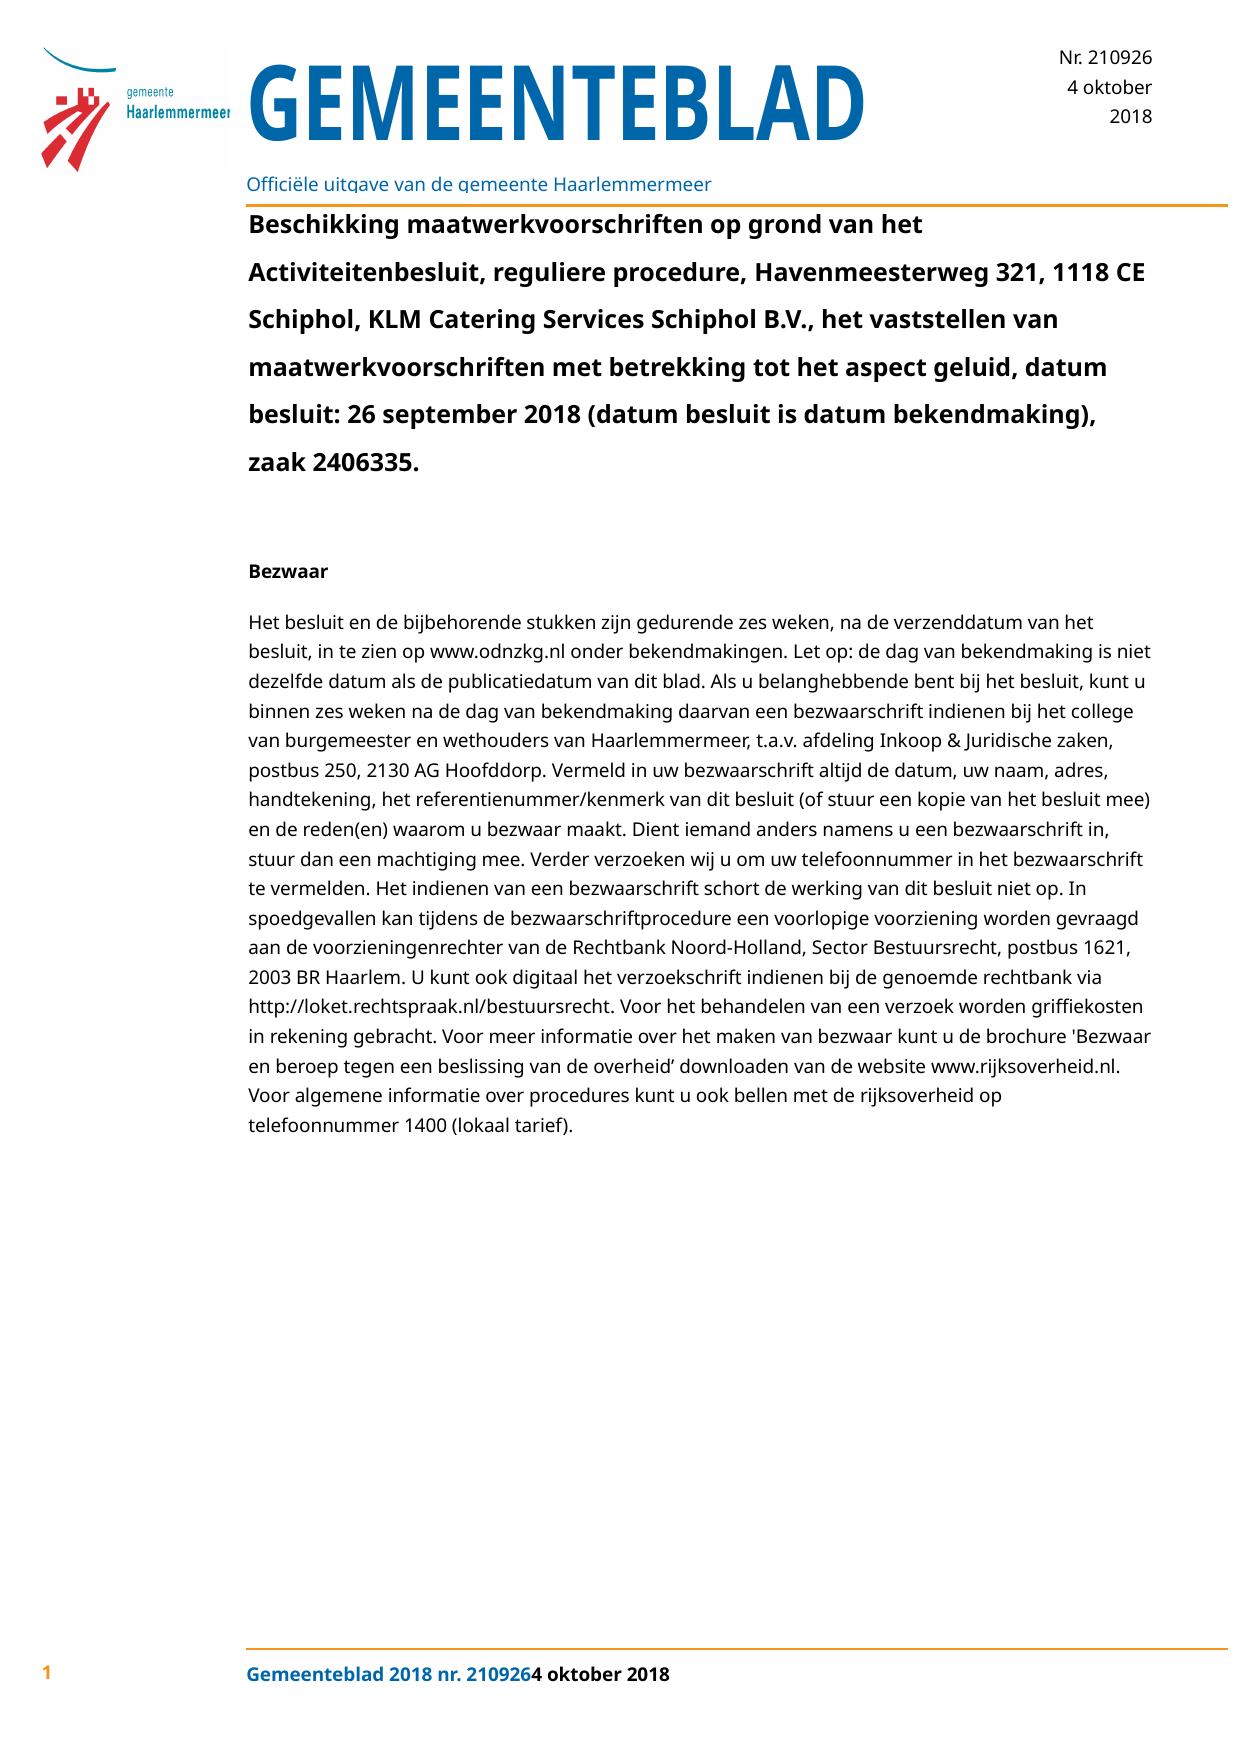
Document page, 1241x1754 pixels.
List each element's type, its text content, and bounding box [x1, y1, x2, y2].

picture [41, 47, 231, 172]
text Bezwaar [248, 559, 1152, 584]
text Beschikking maatwerkvoorschriften op grond van het Activiteitenbesluit, reguliere procedure, Havenmeesterweg 321, 1118 CE Schiphol, KLM Catering Services Schiphol B.V., het vaststellen van maatwerkvoorschriften met betrekking tot het aspect geluid, datum besluit: 26 september 2018 (datum besluit is datum bekendmaking), zaak 2406335. [248, 207, 1152, 479]
text Het besluit en de bijbehorende stukken zijn gedurende zes weken, na de verzenddatum van het besluit, in te zien op www.odnzkg.nl onder bekendmakingen. Let op: de dag van bekendmaking is niet dezelfde datum als de publicatiedatum van dit blad. Als u belanghebbende bent bij het besluit, kunt u binnen zes weken na de dag van bekendmaking daarvan een bezwaarschrift indienen bij het college van burgemeester en wethouders van Haarlemmermeer, t.a.v. afdeling Inkoop & Juridische zaken, postbus 250, 2130 AG Hoofddorp. Vermeld in uw bezwaarschrift altijd de datum, uw naam, adres, handtekening, het referentienummer/kenmerk van dit besluit (of stuur een kopie van het besluit mee) en de reden(en) waarom u bezwaar maakt. Dient iemand anders namens u een bezwaarschrift in, stuur dan een machtiging mee. Verder verzoeken wij u om uw telefoonnummer in het bezwaarschrift te vermelden. Het indienen van een bezwaarschrift schort de werking van dit besluit niet op. In spoedgevallen kan tijdens de bezwaarschriftprocedure een voorlopige voorziening worden gevraagd aan de voorzieningenrechter van de Rechtbank Noord-Holland, Sector Bestuursrecht, postbus 1621, 2003 BR Haarlem. U kunt ook digitaal het verzoekschrift indienen bij de genoemde rechtbank via http://loket.rechtspraak.nl/bestuursrecht. Voor het behandelen van een verzoek worden griffiekosten in rekening gebracht. Voor meer informatie over het maken van bezwaar kunt u de brochure 'Bezwaar en beroep tegen een beslissing van de overheid’ downloaden van de website www.rijksoverheid.nl. Voor algemene informatie over procedures kunt u ook bellen met de rijksoverheid op telefoonnummer 1400 (lokaal tarief). [248, 609, 1152, 1138]
